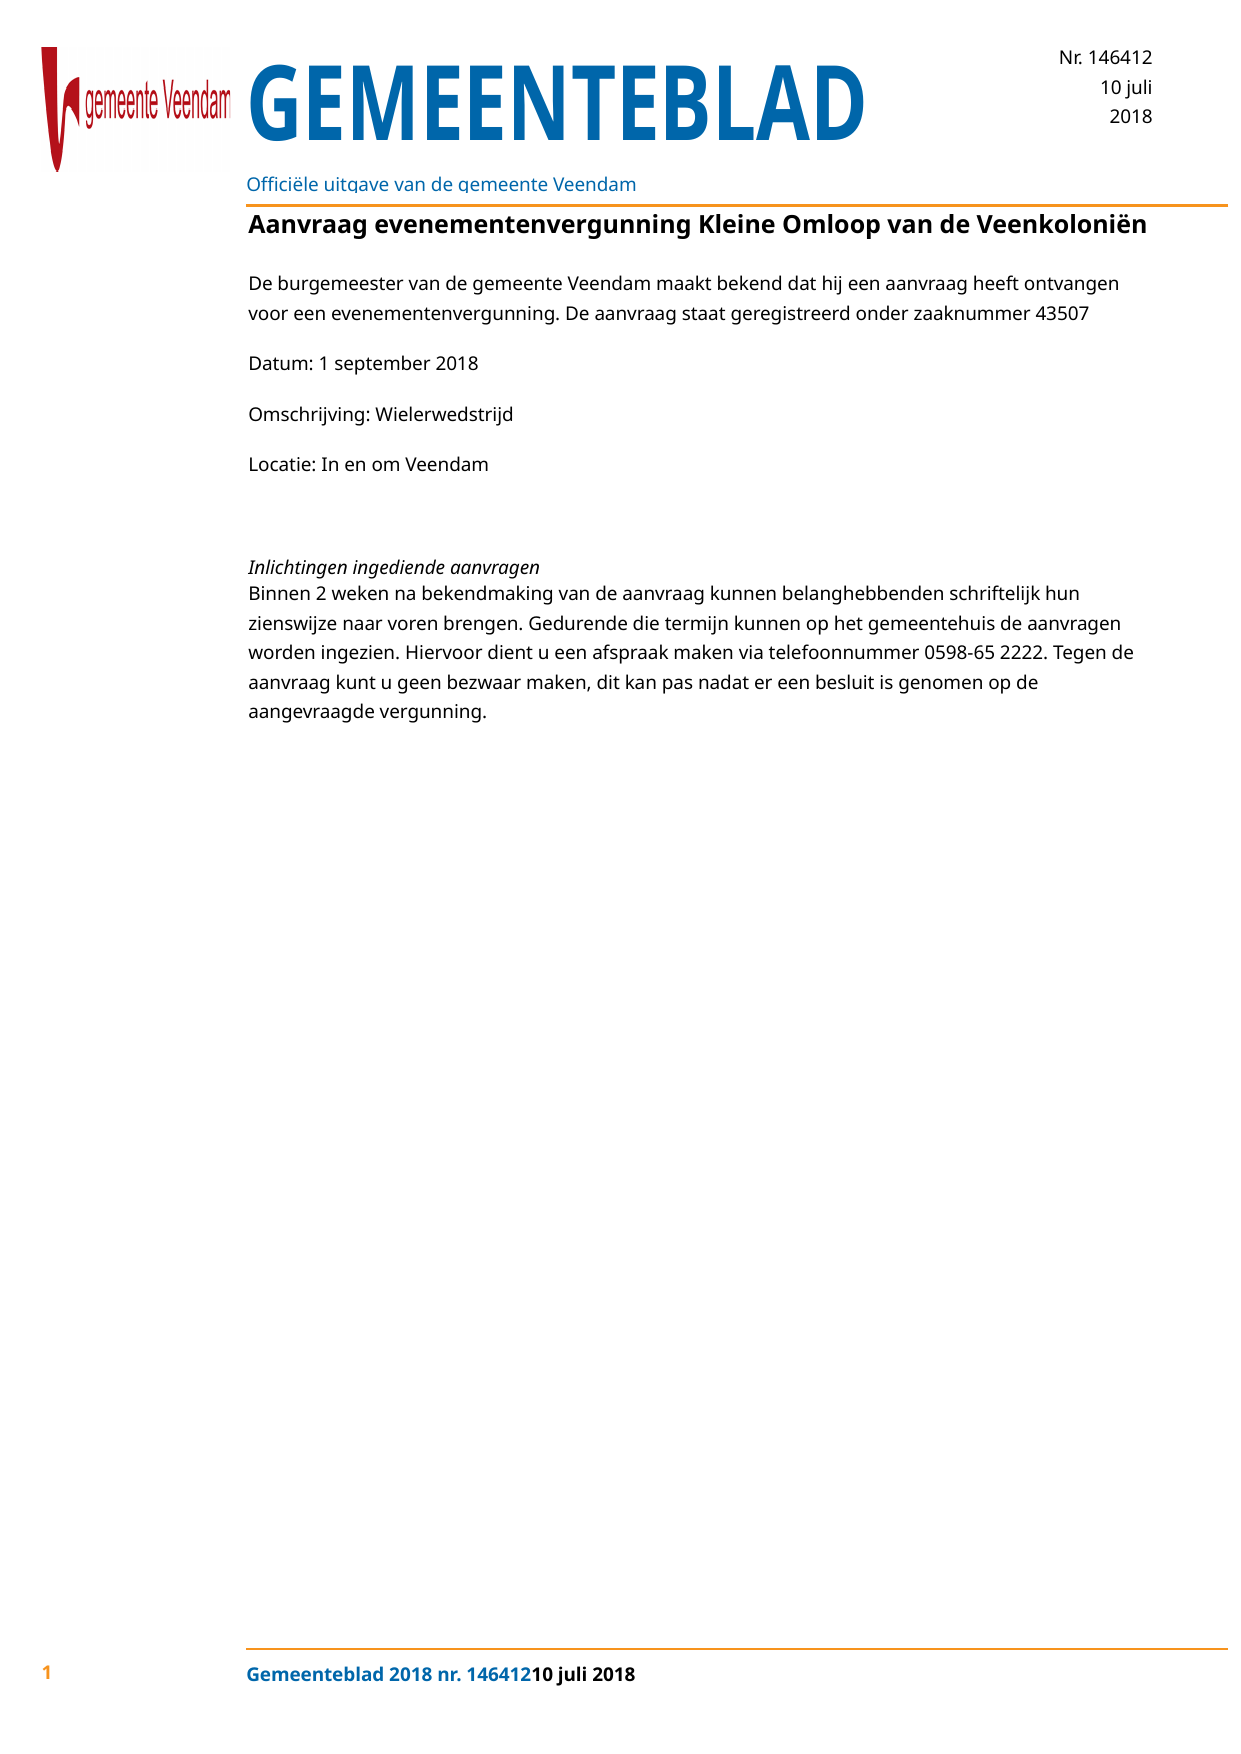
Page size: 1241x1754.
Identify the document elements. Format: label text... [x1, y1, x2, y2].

text Locatie: In en om Veendam [248, 451, 1152, 477]
text Omschrijving: Wielerwedstrijd [248, 401, 1152, 426]
text De burgemeester van de gemeente Veendam maakt bekend dat hij een aanvraag heeft ontvangen voor een evenementenvergunning. De aanvraag staat geregistreerd onder zaaknummer 43507 [248, 270, 1152, 326]
picture [41, 47, 231, 172]
text Inlichtingen ingediende aanvragen [248, 554, 1152, 580]
text Aanvraag evenementenvergunning Kleine Omloop van de Veenkoloniën [248, 207, 1152, 241]
text Binnen 2 weken na bekendmaking van de aanvraag kunnen belanghebbenden schriftelijk hun zienswijze naar voren brengen. Gedurende die termijn kunnen op het gemeentehuis de aanvragen worden ingezien. Hiervoor dient u een afspraak maken via telefoonnummer 0598-65 2222. Tegen de aanvraag kunt u geen bezwaar maken, dit kan pas nadat er een besluit is genomen op de aangevraagde vergunning. [248, 580, 1152, 724]
text Datum: 1 september 2018 [248, 350, 1152, 376]
